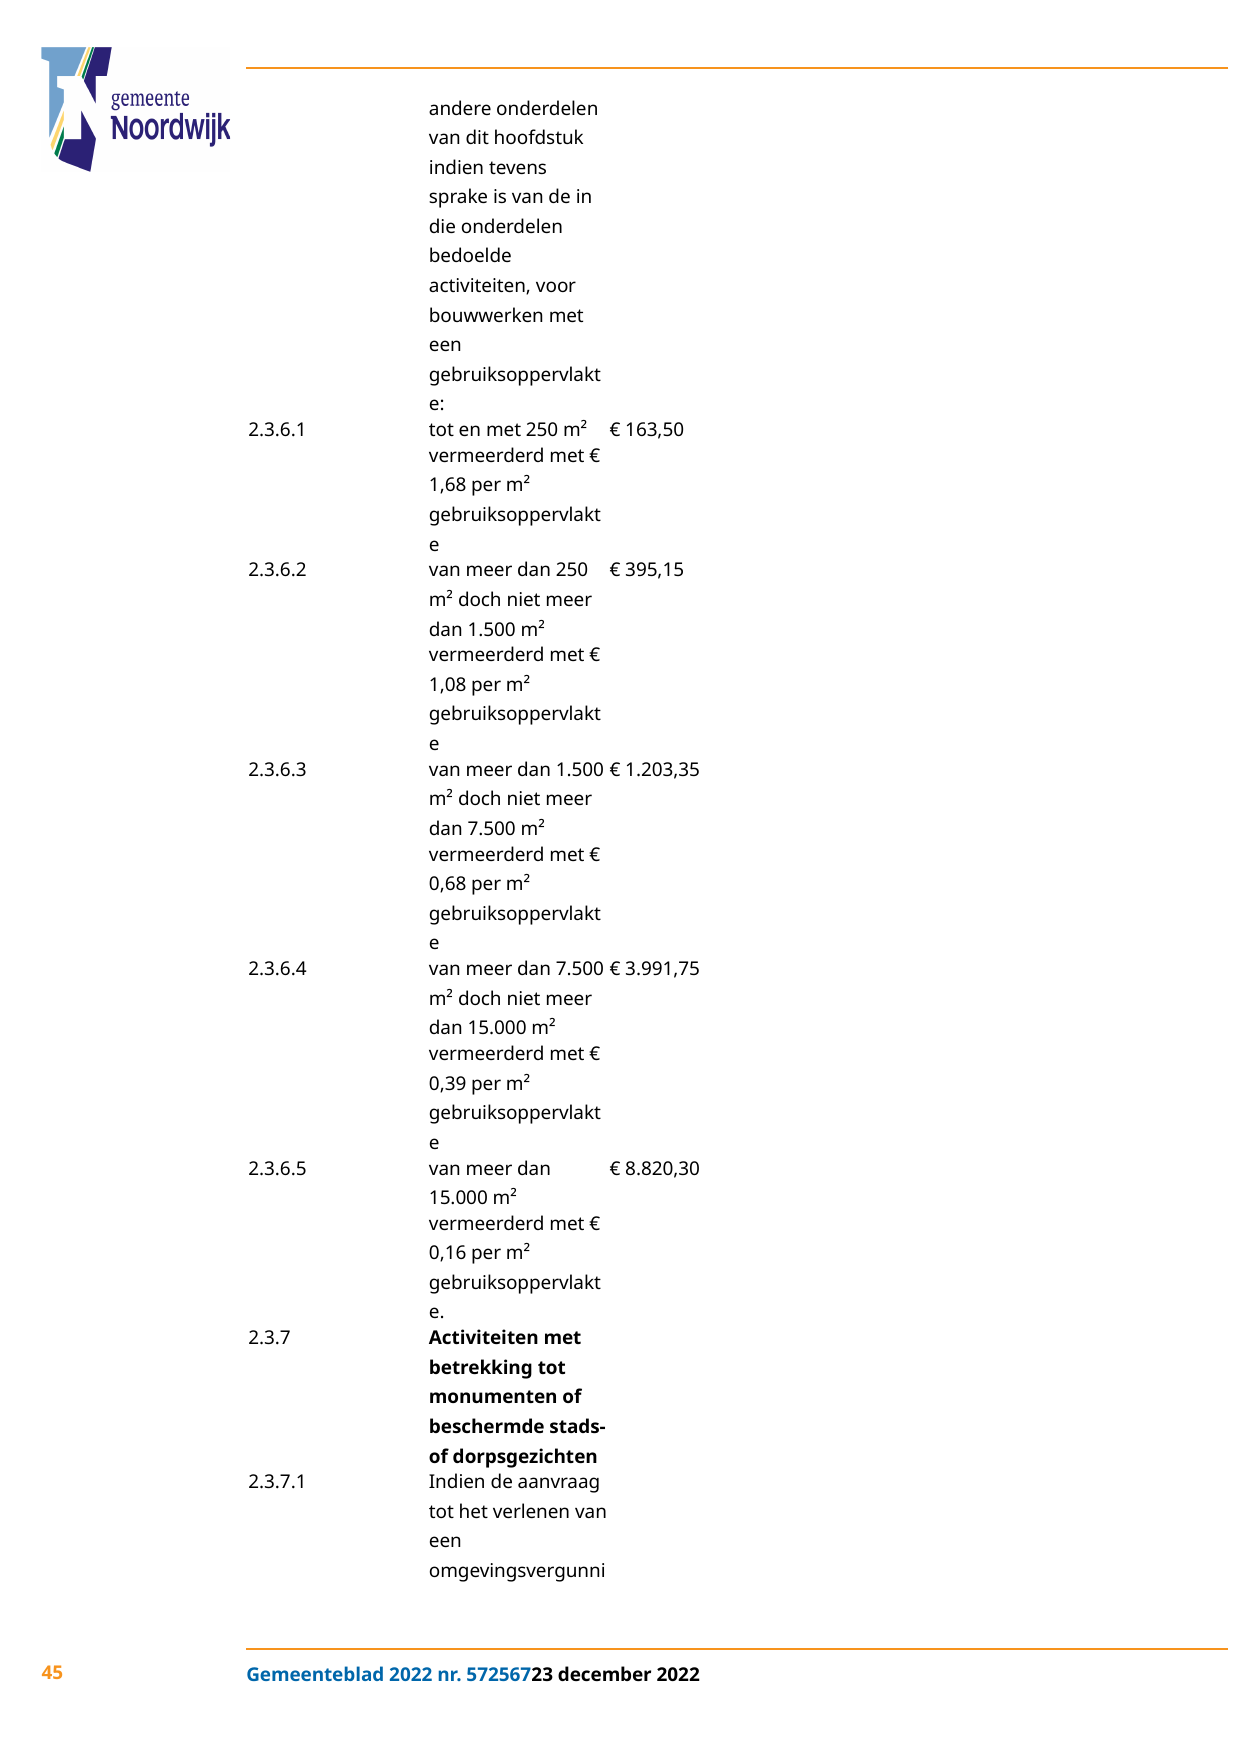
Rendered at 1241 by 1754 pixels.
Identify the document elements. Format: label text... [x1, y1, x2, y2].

table_cell [971, 95, 1152, 416]
table_cell van meer dan 15.000 m² [429, 1155, 609, 1210]
table_cell vermeerderd met € 0,39 per m² gebruiksoppervlakte [429, 1040, 609, 1155]
table_cell vermeerderd met € 0,68 per m² gebruiksoppervlakte [429, 841, 609, 955]
table_cell 2.3.6.1 [248, 416, 429, 442]
table_cell 2.3.6.5 [248, 1155, 429, 1210]
picture [41, 47, 231, 172]
table_cell € 163,50 [609, 416, 971, 442]
table_cell [609, 1040, 971, 1155]
table_cell [248, 641, 429, 756]
table_cell [609, 95, 971, 416]
table_cell [971, 641, 1152, 756]
table_cell [971, 1155, 1152, 1210]
table_cell tot en met 250 m² [429, 416, 609, 442]
table_cell van meer dan 7.500 m² doch niet meer dan 15.000 m² [429, 955, 609, 1040]
table_cell [609, 442, 971, 557]
table_cell vermeerderd met € 1,68 per m² gebruiksoppervlakte [429, 442, 609, 557]
table_cell [971, 557, 1152, 641]
table_cell 2.3.6.3 [248, 756, 429, 841]
table_cell van meer dan 1.500 m² doch niet meer dan 7.500 m² [429, 756, 609, 841]
table_cell [971, 1040, 1152, 1155]
table_cell vermeerderd met € 0,16 per m² gebruiksoppervlakte. [429, 1210, 609, 1324]
table_cell [609, 841, 971, 955]
table_cell [609, 641, 971, 756]
table_cell [609, 1210, 971, 1324]
table_cell andere onderdelen van dit hoofdstuk indien tevens sprake is van de in die onderdelen bedoelde activiteiten, voor bouwwerken met een gebruiksoppervlakte: [429, 95, 609, 416]
table_cell [971, 442, 1152, 557]
table_cell [248, 841, 429, 955]
table_cell € 395,15 [609, 557, 971, 641]
table_cell [609, 1325, 971, 1468]
table_cell 2.3.6.2 [248, 557, 429, 641]
table_cell [248, 1040, 429, 1155]
table_cell [971, 1469, 1152, 1583]
table_cell 2.3.6.4 [248, 955, 429, 1040]
table_cell [248, 95, 429, 416]
table_cell van meer dan 250 m² doch niet meer dan 1.500 m² [429, 557, 609, 641]
table_cell [971, 955, 1152, 1040]
table_cell [971, 1210, 1152, 1324]
table_cell 2.3.7 [248, 1325, 429, 1468]
table_cell vermeerderd met € 1,08 per m² gebruiksoppervlakte [429, 641, 609, 756]
table_cell [971, 841, 1152, 955]
table_cell Activiteiten met betrekking tot monumenten of beschermde stads- of dorpsgezichten [429, 1325, 609, 1468]
table_cell [971, 1325, 1152, 1468]
table_cell [971, 416, 1152, 442]
table_cell 2.3.7.1 [248, 1469, 429, 1583]
table_cell [248, 1210, 429, 1324]
table_cell [609, 1469, 971, 1583]
table_cell [248, 442, 429, 557]
table_cell € 8.820,30 [609, 1155, 971, 1210]
table_cell € 1.203,35 [609, 756, 971, 841]
table_cell € 3.991,75 [609, 955, 971, 1040]
table_cell Indien de aanvraag tot het verlenen van een omgevingsvergunni [429, 1469, 609, 1583]
table_cell [971, 756, 1152, 841]
